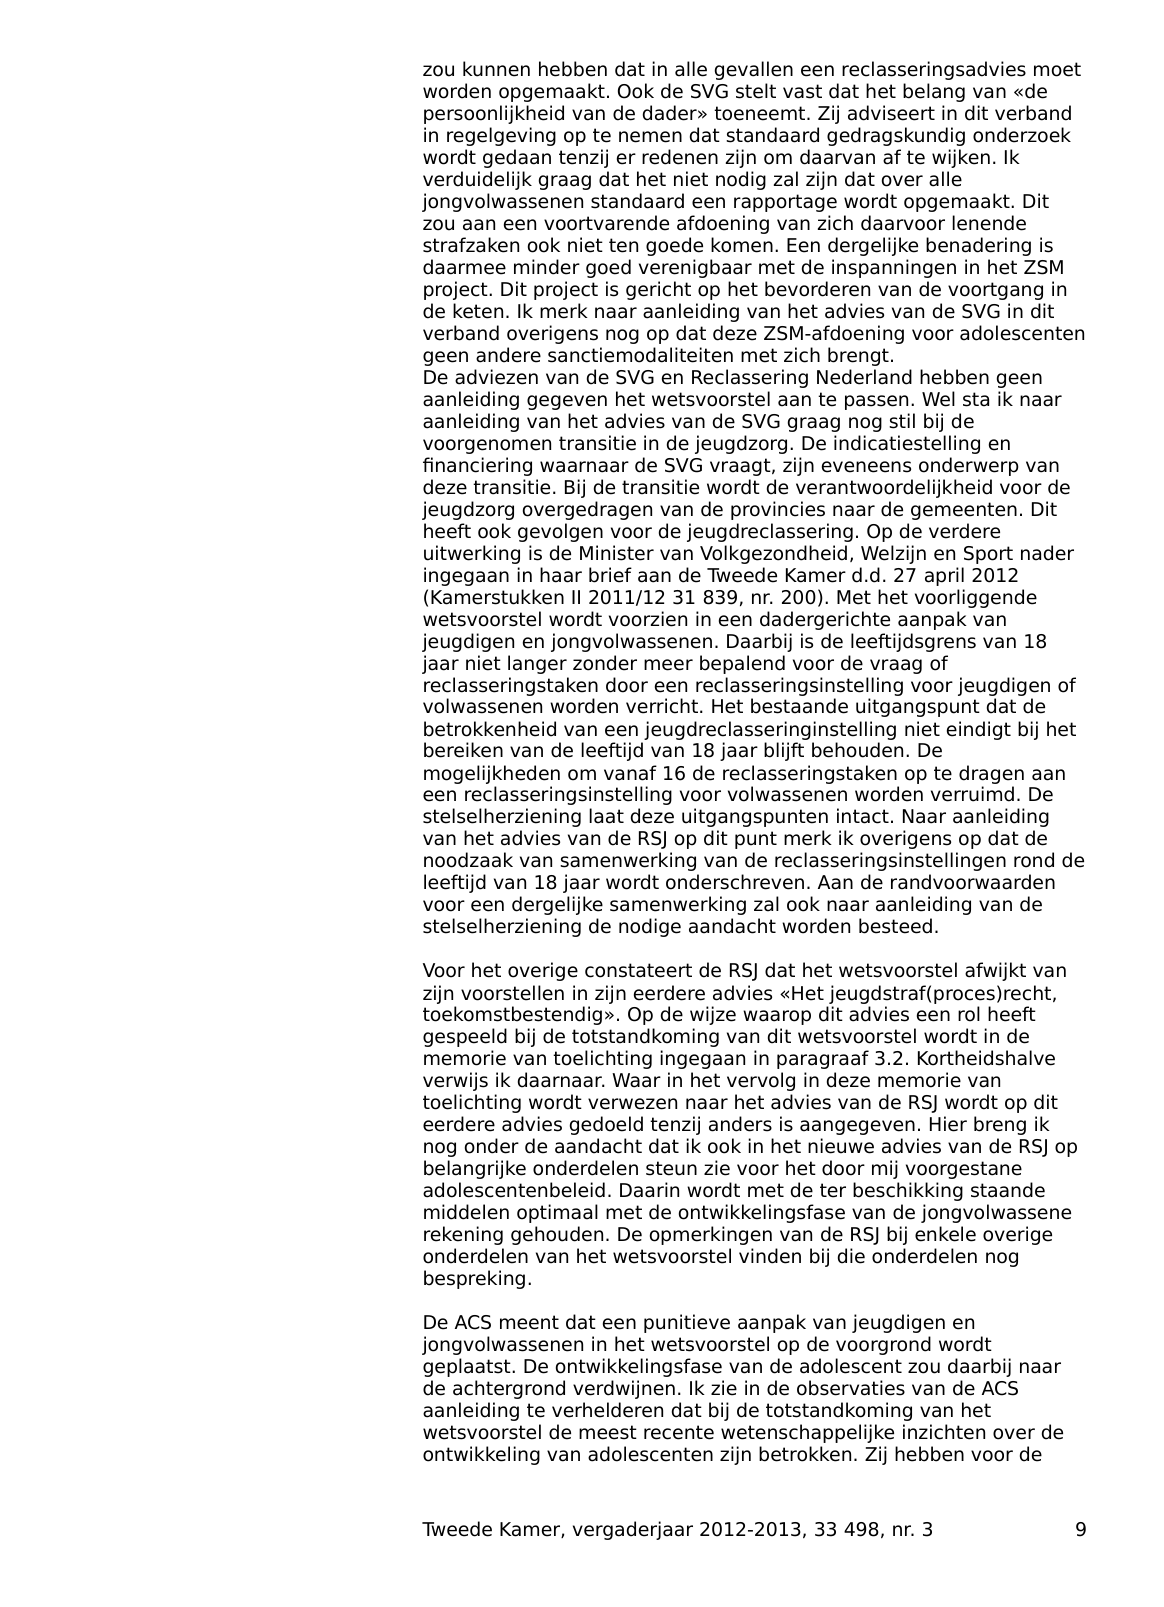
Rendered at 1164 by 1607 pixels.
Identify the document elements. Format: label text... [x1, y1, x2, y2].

text De adviezen van de SVG en Reclassering Nederland hebben geen aanleiding gegeven het wetsvoorstel aan te passen. Wel sta ik naar aanleiding van het advies van de SVG graag nog stil bij de voorgenomen transitie in de jeugdzorg. De indicatiestelling en financiering waarnaar de SVG vraagt, zijn eveneens onderwerp van deze transitie. Bij de transitie wordt de verantwoordelijkheid voor de jeugdzorg overgedragen van de provincies naar de gemeenten. Dit heeft ook gevolgen voor de jeugdreclassering. Op de verdere uitwerking is de Minister van Volkgezondheid, Welzijn en Sport nader ingegaan in haar brief aan de Tweede Kamer d.d. 27 april 2012 (Kamerstukken II 2011/12 31 839, nr. 200). Met het voorliggende wetsvoorstel wordt voorzien in een dadergerichte aanpak van jeugdigen en jongvolwassenen. Daarbij is de leeftijdsgrens van 18 jaar niet langer zonder meer bepalend voor de vraag of reclasseringstaken door een reclasseringsinstelling voor jeugdigen of volwassenen worden verricht. Het bestaande uitgangspunt dat de betrokkenheid van een jeugdreclasseringinstelling niet eindigt bij het bereiken van de leeftijd van 18 jaar blijft behouden. De mogelijkheden om vanaf 16 de reclasseringstaken op te dragen aan een reclasseringsinstelling voor volwassenen worden verruimd. De stelselherziening laat deze uitgangspunten intact. Naar aanleiding van het advies van de RSJ op dit punt merk ik overigens op dat de noodzaak van samenwerking van de reclasseringsinstellingen rond de leeftijd van 18 jaar wordt onderschreven. Aan de randvoorwaarden voor een dergelijke samenwerking zal ook naar aanleiding van de stelselherziening de nodige aandacht worden besteed. [422, 367, 1087, 938]
text De ACS meent dat een punitieve aanpak van jeugdigen en jongvolwassenen in het wetsvoorstel op de voorgrond wordt geplaatst. De ontwikkelingsfase van de adolescent zou daarbij naar de achtergrond verdwijnen. Ik zie in de observaties van de ACS aanleiding te verhelderen dat bij de totstandkoming van het wetsvoorstel de meest recente wetenschappelijke inzichten over de ontwikkeling van adolescenten zijn betrokken. Zij hebben voor de [422, 1312, 1087, 1466]
text zou kunnen hebben dat in alle gevallen een reclasseringsadvies moet worden opgemaakt. Ook de SVG stelt vast dat het belang van «de persoonlijkheid van de dader» toeneemt. Zij adviseert in dit verband in regelgeving op te nemen dat standaard gedragskundig onderzoek wordt gedaan tenzij er redenen zijn om daarvan af te wijken. Ik verduidelijk graag dat het niet nodig zal zijn dat over alle jongvolwassenen standaard een rapportage wordt opgemaakt. Dit zou aan een voortvarende afdoening van zich daarvoor lenende strafzaken ook niet ten goede komen. Een dergelijke benadering is daarmee minder goed verenigbaar met de inspanningen in het ZSM project. Dit project is gericht op het bevorderen van de voortgang in de keten. Ik merk naar aanleiding van het advies van de SVG in dit verband overigens nog op dat deze ZSM-afdoening voor adolescenten geen andere sanctiemodaliteiten met zich brengt. [422, 59, 1087, 367]
text Voor het overige constateert de RSJ dat het wetsvoorstel afwijkt van zijn voorstellen in zijn eerdere advies «Het jeugdstraf(proces)recht, toekomstbestendig». Op de wijze waarop dit advies een rol heeft gespeeld bij de totstandkoming van dit wetsvoorstel wordt in de memorie van toelichting ingegaan in paragraaf 3.2. Kortheidshalve verwijs ik daarnaar. Waar in het vervolg in deze memorie van toelichting wordt verwezen naar het advies van de RSJ wordt op dit eerdere advies gedoeld tenzij anders is aangegeven. Hier breng ik nog onder de aandacht dat ik ook in het nieuwe advies van de RSJ op belangrijke onderdelen steun zie voor het door mij voorgestane adolescentenbeleid. Daarin wordt met de ter beschikking staande middelen optimaal met de ontwikkelingsfase van de jongvolwassene rekening gehouden. De opmerkingen van de RSJ bij enkele overige onderdelen van het wetsvoorstel vinden bij die onderdelen nog bespreking. [422, 960, 1087, 1290]
